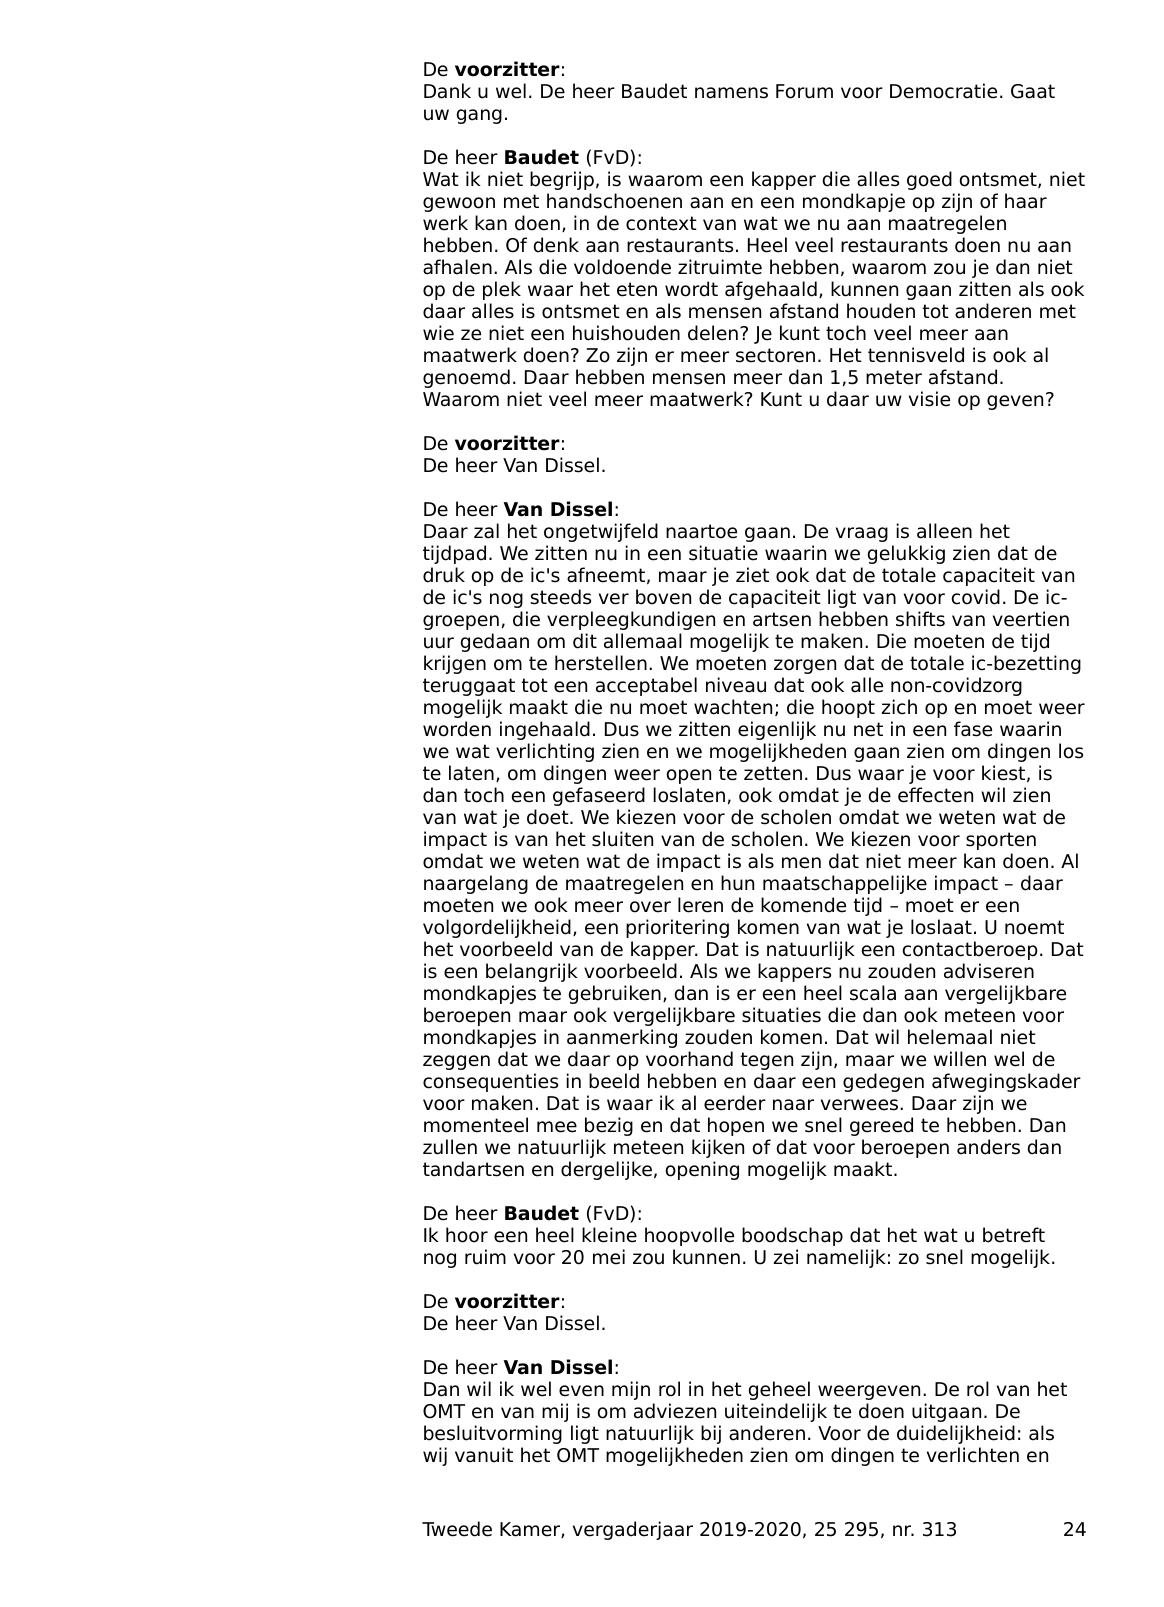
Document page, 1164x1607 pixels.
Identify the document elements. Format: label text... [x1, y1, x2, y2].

text Wat ik niet begrijp, is waarom een kapper die alles goed ontsmet, niet gewoon met handschoenen aan en een mondkapje op zijn of haar werk kan doen, in de context van wat we nu aan maatregelen hebben. Of denk aan restaurants. Heel veel restaurants doen nu aan afhalen. Als die voldoende zitruimte hebben, waarom zou je dan niet op de plek waar het eten wordt afgehaald, kunnen gaan zitten als ook daar alles is ontsmet en als mensen afstand houden tot anderen met wie ze niet een huishouden delen? Je kunt toch veel meer aan maatwerk doen? Zo zijn er meer sectoren. Het tennisveld is ook al genoemd. Daar hebben mensen meer dan 1,5 meter afstand. Waarom niet veel meer maatwerk? Kunt u daar uw visie op geven? [422, 169, 1087, 411]
text De voorzitter: [422, 1291, 1087, 1313]
text Ik hoor een heel kleine hoopvolle boodschap dat het wat u betreft nog ruim voor 20 mei zou kunnen. U zei namelijk: zo snel mogelijk. [422, 1225, 1087, 1269]
text Daar zal het ongetwijfeld naartoe gaan. De vraag is alleen het tijdpad. We zitten nu in een situatie waarin we gelukkig zien dat de druk op de ic's afneemt, maar je ziet ook dat de totale capaciteit van de ic's nog steeds ver boven de capaciteit ligt van voor covid. De ic-groepen, die verpleegkundigen en artsen hebben shifts van veertien uur gedaan om dit allemaal mogelijk te maken. Die moeten de tijd krijgen om te herstellen. We moeten zorgen dat de totale ic-bezetting teruggaat tot een acceptabel niveau dat ook alle non-covidzorg mogelijk maakt die nu moet wachten; die hoopt zich op en moet weer worden ingehaald. Dus we zitten eigenlijk nu net in een fase waarin we wat verlichting zien en we mogelijkheden gaan zien om dingen los te laten, om dingen weer open te zetten. Dus waar je voor kiest, is dan toch een gefaseerd loslaten, ook omdat je de effecten wil zien van wat je doet. We kiezen voor de scholen omdat we weten wat de impact is van het sluiten van de scholen. We kiezen voor sporten omdat we weten wat de impact is als men dat niet meer kan doen. Al naargelang de maatregelen en hun maatschappelijke impact – daar moeten we ook meer over leren de komende tijd – moet er een volgordelijkheid, een prioritering komen van wat je loslaat. U noemt het voorbeeld van de kapper. Dat is natuurlijk een contactberoep. Dat is een belangrijk voorbeeld. Als we kappers nu zouden adviseren mondkapjes te gebruiken, dan is er een heel scala aan vergelijkbare beroepen maar ook vergelijkbare situaties die dan ook meteen voor mondkapjes in aanmerking zouden komen. Dat wil helemaal niet zeggen dat we daar op voorhand tegen zijn, maar we willen wel de consequenties in beeld hebben en daar een gedegen afwegingskader voor maken. Dat is waar ik al eerder naar verwees. Daar zijn we momenteel mee bezig en dat hopen we snel gereed te hebben. Dan zullen we natuurlijk meteen kijken of dat voor beroepen anders dan tandartsen en dergelijke, opening mogelijk maakt. [422, 521, 1087, 1181]
text De heer Baudet (FvD): [422, 1203, 1087, 1225]
text De heer Van Dissel: [422, 1357, 1087, 1379]
text Dank u wel. De heer Baudet namens Forum voor Democratie. Gaat uw gang. [422, 81, 1087, 125]
text De heer Van Dissel. [422, 1313, 1087, 1335]
text De heer Van Dissel. [422, 455, 1087, 477]
text Dan wil ik wel even mijn rol in het geheel weergeven. De rol van het OMT en van mij is om adviezen uiteindelijk te doen uitgaan. De besluitvorming ligt natuurlijk bij anderen. Voor de duidelijkheid: als wij vanuit het OMT mogelijkheden zien om dingen te verlichten en [422, 1379, 1087, 1467]
text De voorzitter: [422, 59, 1087, 81]
text De voorzitter: [422, 433, 1087, 455]
text De heer Baudet (FvD): [422, 147, 1087, 169]
text De heer Van Dissel: [422, 499, 1087, 521]
